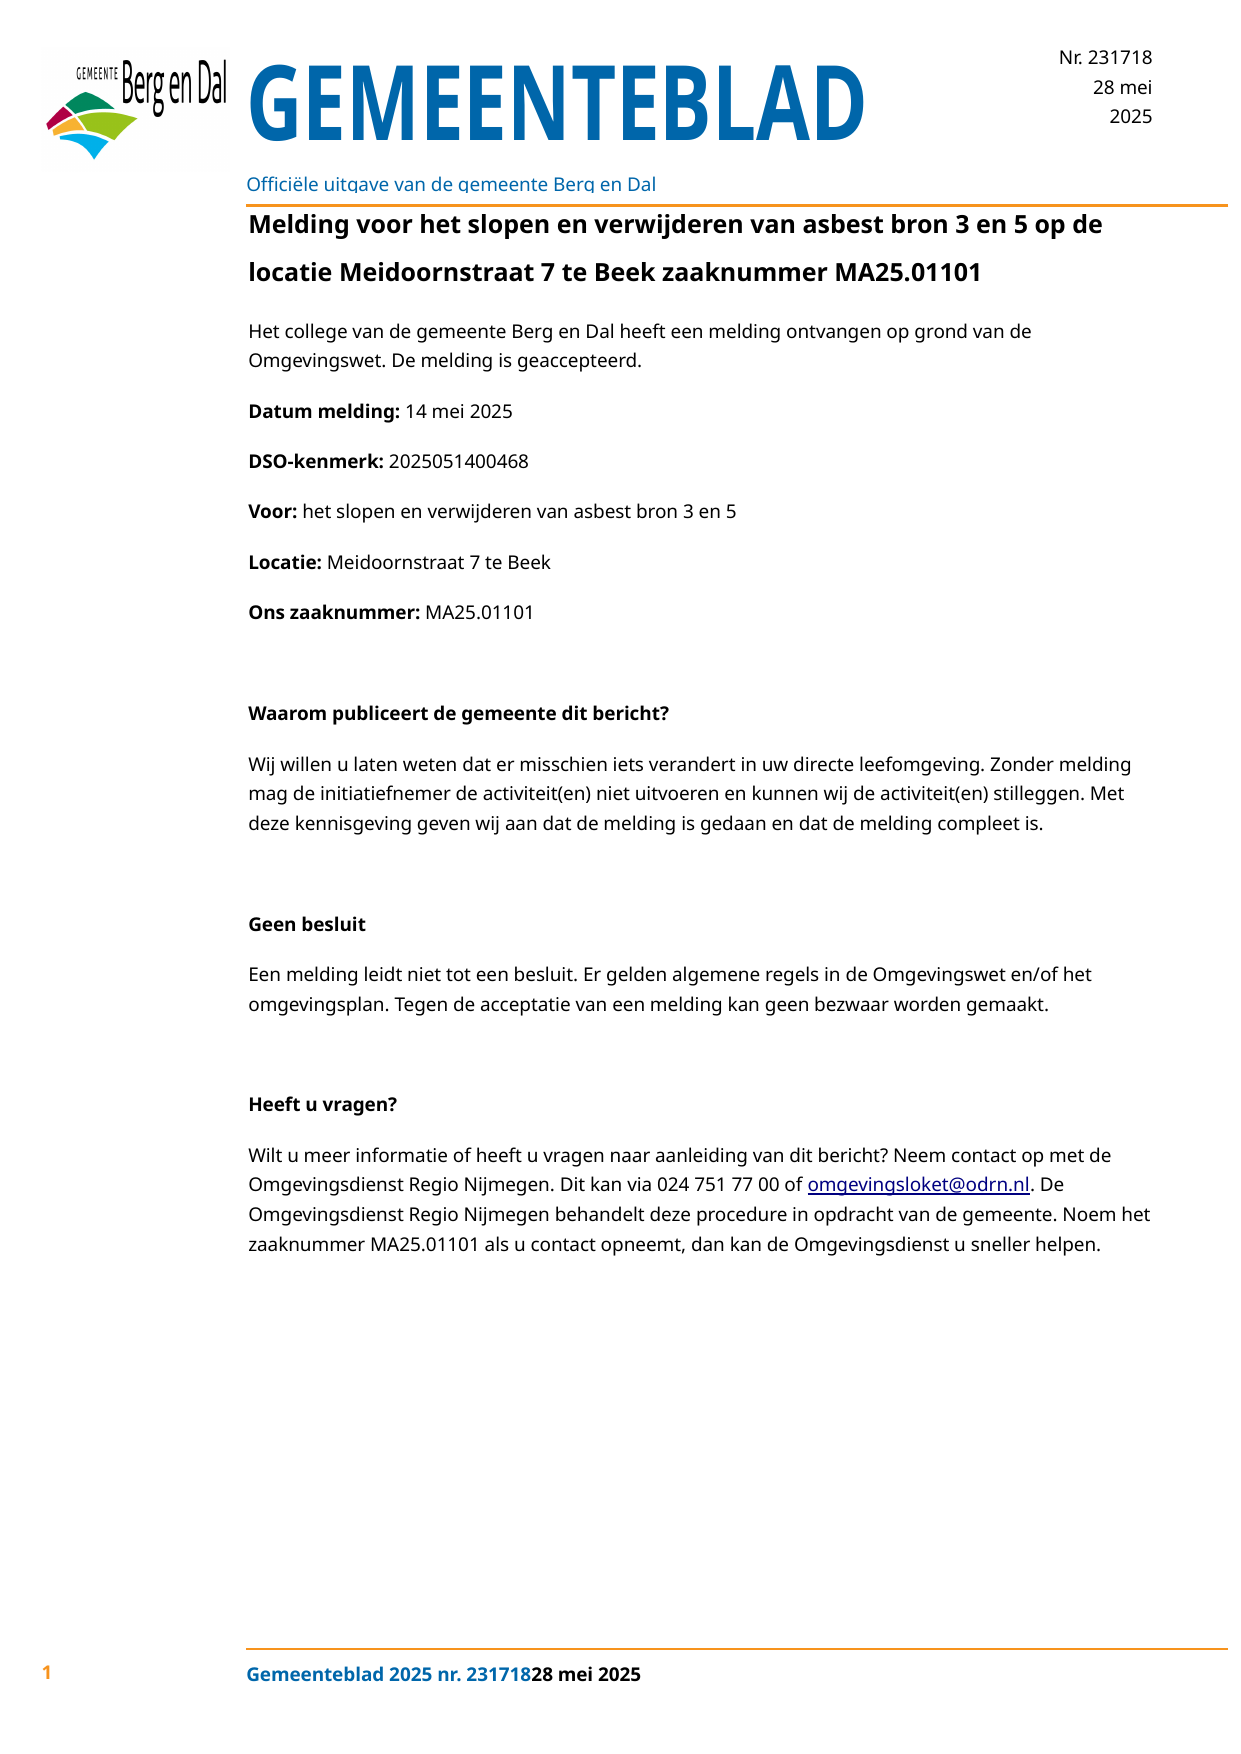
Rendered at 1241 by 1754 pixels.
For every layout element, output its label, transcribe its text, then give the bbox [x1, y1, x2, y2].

text Heeft u vragen? [248, 1092, 1152, 1117]
text Voor: het slopen en verwijderen van asbest bron 3 en 5 [248, 499, 1152, 524]
text Waarom publiceert de gemeente dit bericht? [248, 700, 1152, 726]
text Wilt u meer informatie of heeft u vragen naar aanleiding van dit bericht? Neem contact op met de Omgevingsdienst Regio Nijmegen. Dit kan via 024 751 77 00 of omgevingsloket@odrn.nl. De Omgevingsdienst Regio Nijmegen behandelt deze procedure in opdracht van de gemeente. Noem het zaaknummer MA25.01101 als u contact opneemt, dan kan de Omgevingsdienst u sneller helpen. [248, 1142, 1152, 1257]
text Melding voor het slopen en verwijderen van asbest bron 3 en 5 op de locatie Meidoornstraat 7 te Beek zaaknummer MA25.01101 [248, 207, 1152, 288]
text Geen besluit [248, 911, 1152, 937]
text Datum melding: 14 mei 2025 [248, 398, 1152, 424]
text Locatie: Meidoornstraat 7 te Beek [248, 549, 1152, 575]
text DSO-kenmerk: 2025051400468 [248, 448, 1152, 474]
text Het college van de gemeente Berg en Dal heeft een melding ontvangen op grond van de Omgevingswet. De melding is geaccepteerd. [248, 318, 1152, 373]
picture [41, 47, 231, 172]
text Wij willen u laten weten dat er misschien iets verandert in uw directe leefomgeving. Zonder melding mag de initiatiefnemer de activiteit(en) niet uitvoeren en kunnen wij de activiteit(en) stilleggen. Met deze kennisgeving geven wij aan dat de melding is gedaan en dat de melding compleet is. [248, 751, 1152, 836]
text Een melding leidt niet tot een besluit. Er gelden algemene regels in de Omgevingswet en/of het omgevingsplan. Tegen de acceptatie van een melding kan geen bezwaar worden gemaakt. [248, 961, 1152, 1017]
text Ons zaaknummer: MA25.01101 [248, 599, 1152, 625]
